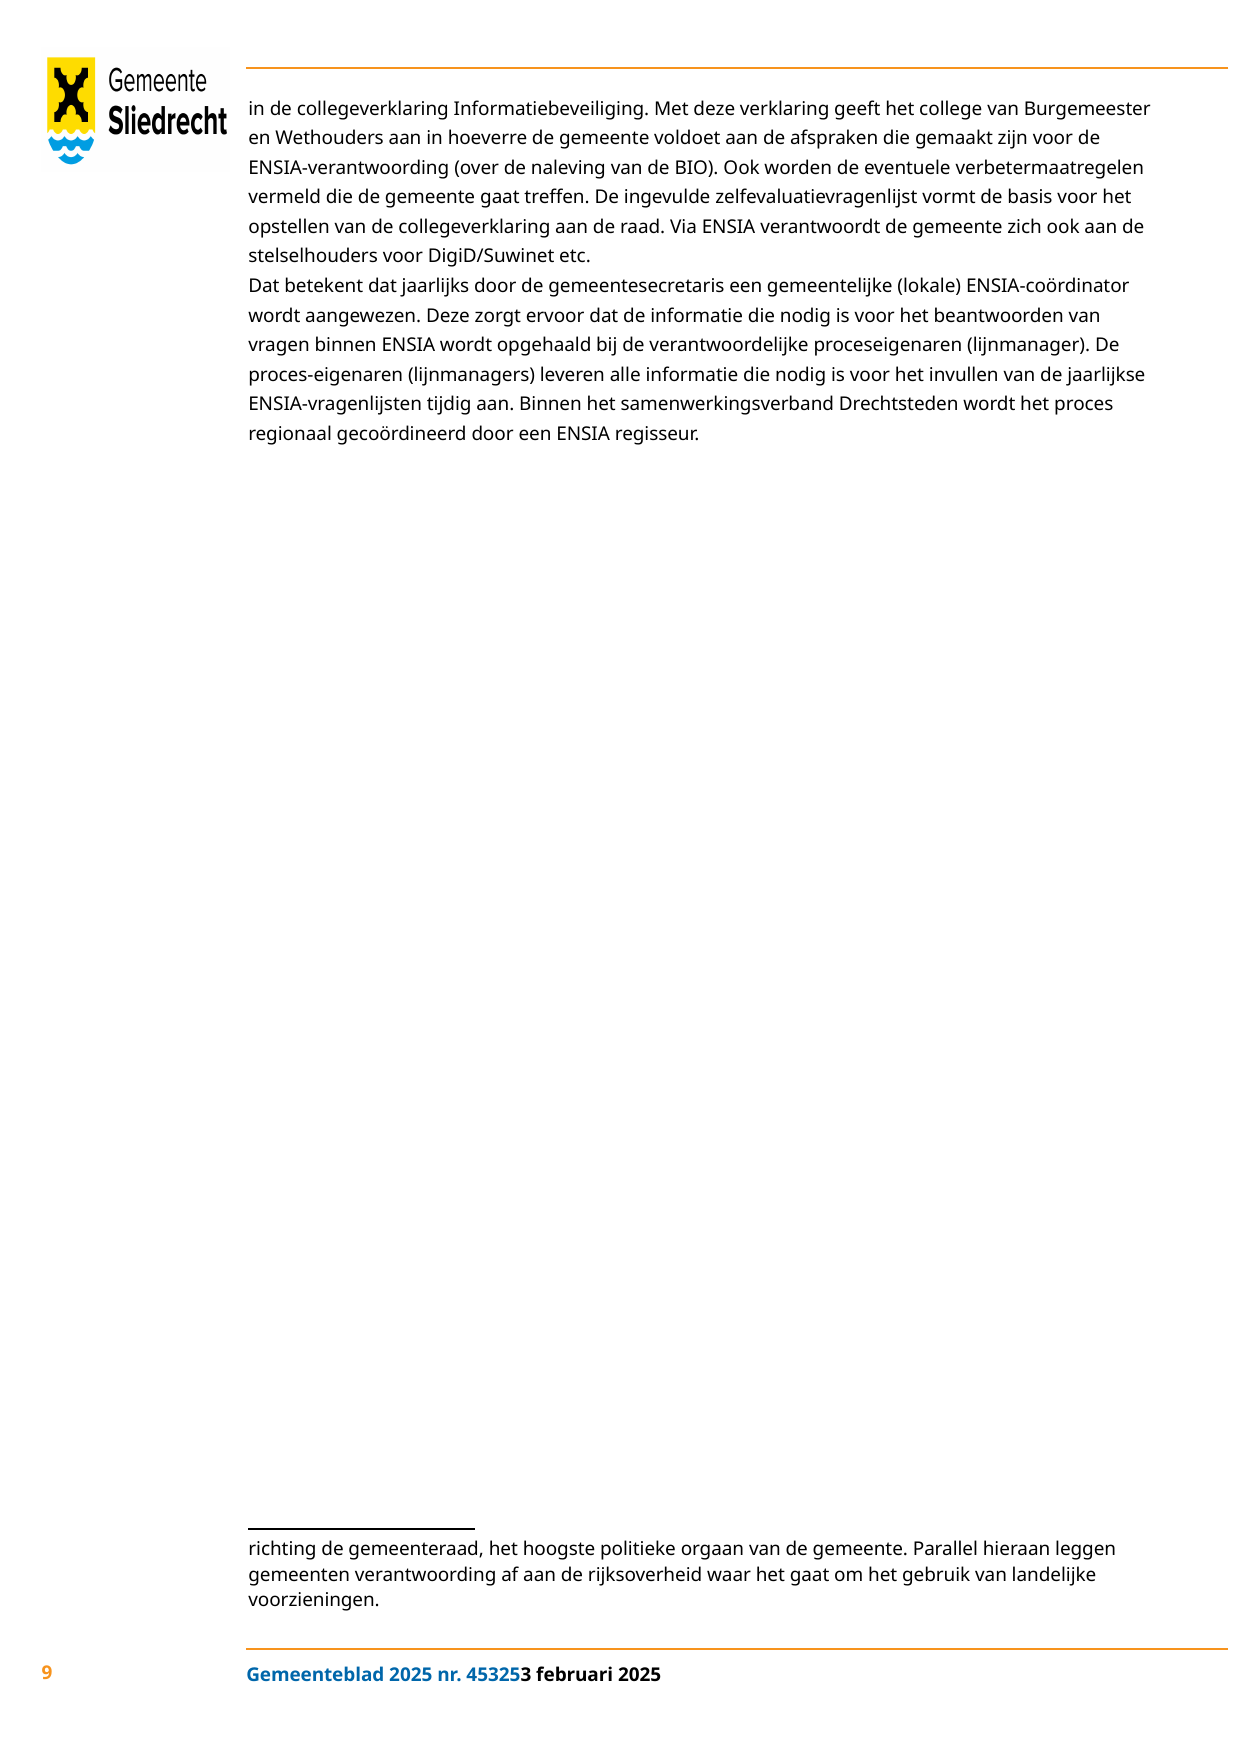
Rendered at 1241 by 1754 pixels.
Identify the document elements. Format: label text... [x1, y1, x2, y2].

picture [41, 47, 231, 172]
text richting de gemeenteraad, het hoogste politieke orgaan van de gemeente. Parallel hieraan leggen gemeenten verantwoording af aan de rijksoverheid waar het gaat om het gebruik van landelijke voorzieningen. [248, 1535, 1152, 1612]
text in de collegeverklaring Informatiebeveiliging. Met deze verklaring geeft het college van Burgemeester en Wethouders aan in hoeverre de gemeente voldoet aan de afspraken die gemaakt zijn voor de ENSIA-verantwoording (over de naleving van de BIO). Ook worden de eventuele verbetermaatregelen vermeld die de gemeente gaat treffen. De ingevulde zelfevaluatievragenlijst vormt de basis voor het opstellen van de collegeverklaring aan de raad. Via ENSIA verantwoordt de gemeente zich ook aan de stelselhouders voor DigiD/Suwinet etc. [248, 95, 1152, 268]
text Dat betekent dat jaarlijks door de gemeentesecretaris een gemeentelijke (lokale) ENSIA-coördinator wordt aangewezen. Deze zorgt ervoor dat de informatie die nodig is voor het beantwoorden van vragen binnen ENSIA wordt opgehaald bij de verantwoordelijke proceseigenaren (lijnmanager). De proces-eigenaren (lijnmanagers) leveren alle informatie die nodig is voor het invullen van de jaarlijkse ENSIA-vragenlijsten tijdig aan. Binnen het samenwerkingsverband Drechtsteden wordt het proces regionaal gecoördineerd door een ENSIA regisseur. [248, 272, 1152, 446]
